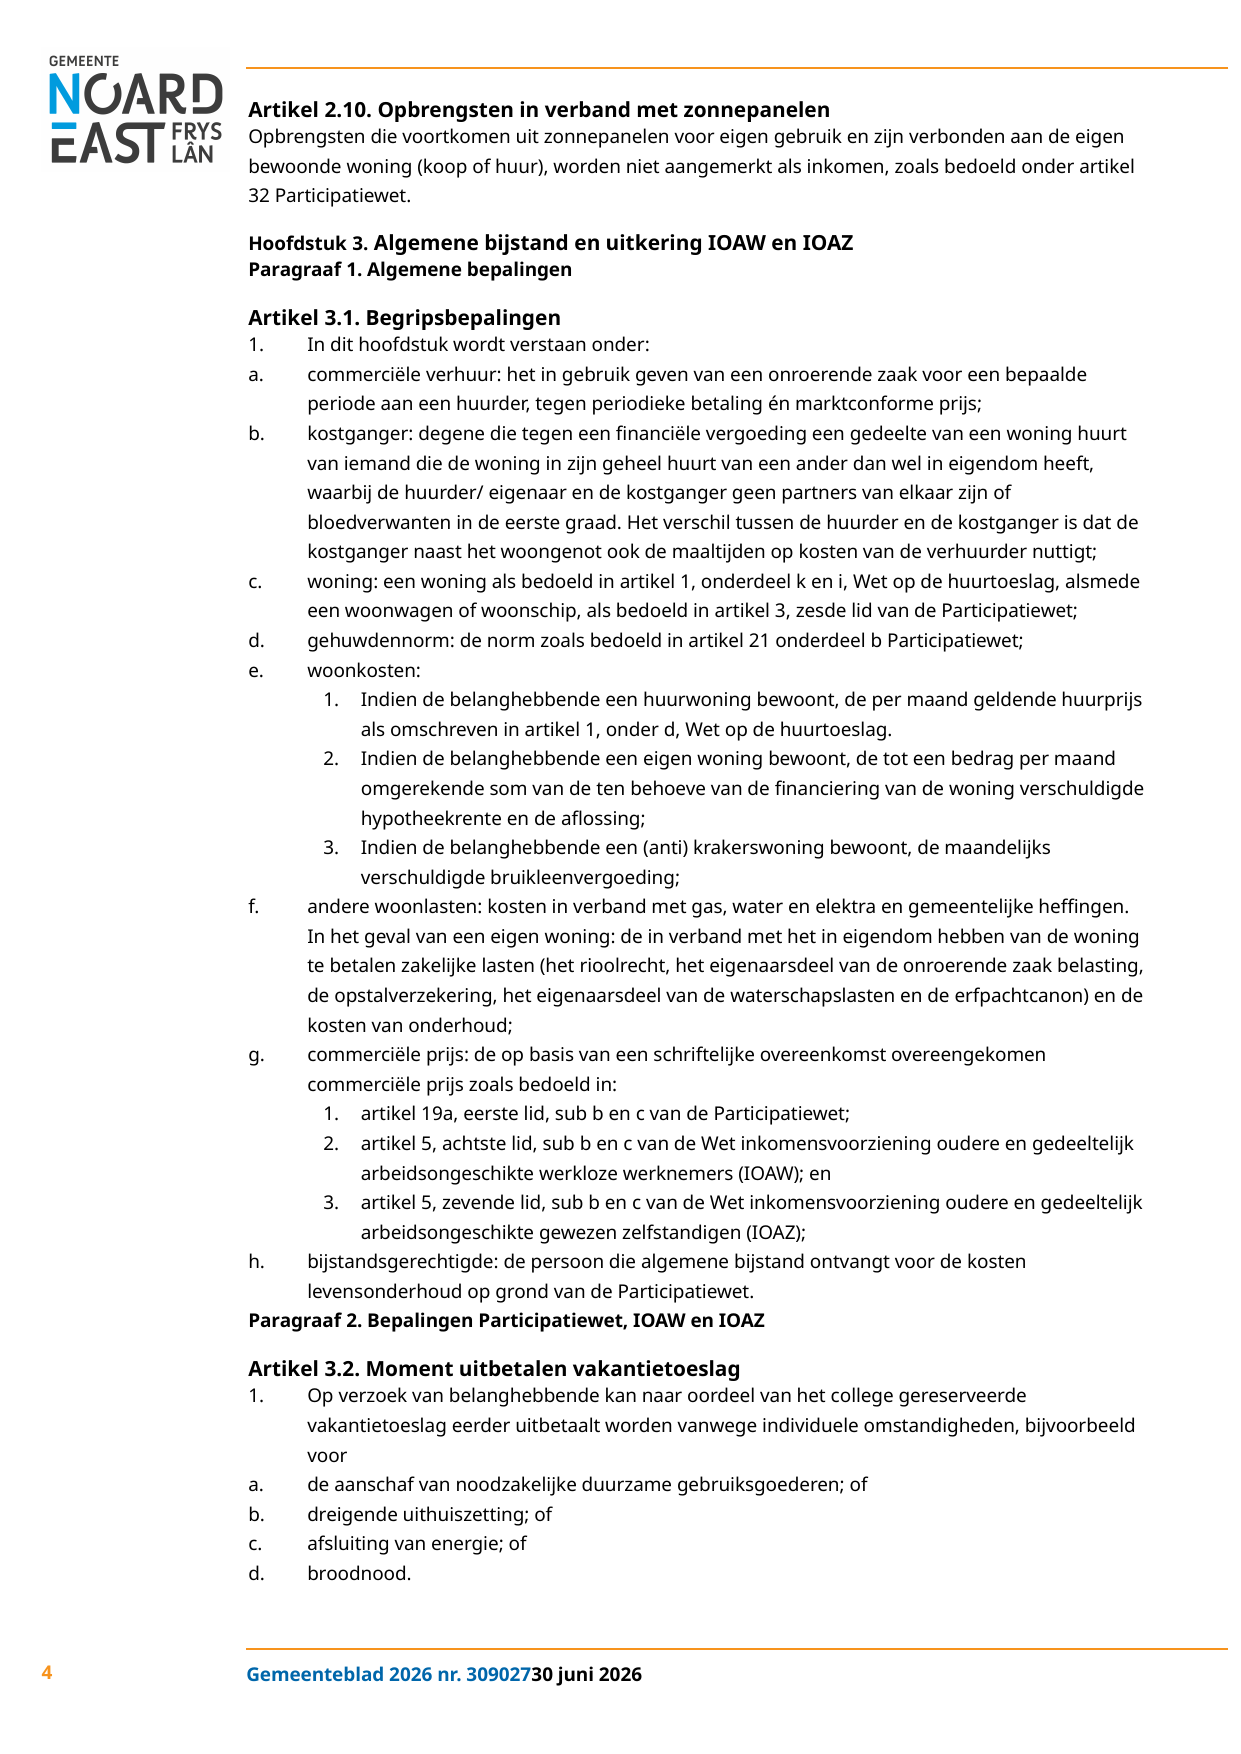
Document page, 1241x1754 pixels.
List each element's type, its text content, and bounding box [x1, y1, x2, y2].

list Indien de belanghebbende een (anti) krakerswoning bewoont, de maandelijks verschuldigde bruikleenvergoeding; [323, 834, 1152, 890]
list bijstandsgerechtigde: de persoon die algemene bijstand ontvangt voor de kosten levensonderhoud op grond van de Participatiewet. [248, 1248, 1152, 1304]
list kostganger: degene die tegen een financiële vergoeding een gedeelte van een woning huurt van iemand die de woning in zijn geheel huurt van een ander dan wel in eigendom heeft, waarbij de huurder/ eigenaar en de kostganger geen partners van elkaar zijn of bloedverwanten in de eerste graad. Het verschil tussen de huurder en de kostganger is dat de kostganger naast het woongenot ook de maaltijden op kosten van de verhuurder nuttigt; [248, 420, 1152, 564]
text Artikel 3.2. Moment uitbetalen vakantietoeslag [248, 1354, 1152, 1383]
picture [41, 47, 231, 172]
text Artikel 2.10. Opbrengsten in verband met zonnepanelen [248, 95, 1152, 123]
text Artikel 3.1. Begripsbepalingen [248, 303, 1152, 331]
list gehuwdennorm: de norm zoals bedoeld in artikel 21 onderdeel b Participatiewet; [248, 627, 1152, 653]
text Opbrengsten die voortkomen uit zonnepanelen voor eigen gebruik en zijn verbonden aan de eigen bewoonde woning (koop of huur), worden niet aangemerkt als inkomen, zoals bedoeld onder artikel 32 Participatiewet. [248, 123, 1152, 208]
list artikel 19a, eerste lid, sub b en c van de Participatiewet; [323, 1101, 1152, 1126]
list woning: een woning als bedoeld in artikel 1, onderdeel k en i, Wet op de huurtoeslag, alsmede een woonwagen of woonschip, als bedoeld in artikel 3, zesde lid van de Participatiewet; [248, 568, 1152, 623]
list woonkosten: [248, 657, 1152, 683]
list artikel 5, achtste lid, sub b en c van de Wet inkomensvoorziening oudere en gedeeltelijk arbeidsongeschikte werkloze werknemers (IOAW); en [323, 1130, 1152, 1186]
list dreigende uithuiszetting; of [248, 1501, 1152, 1527]
text Paragraaf 2. Bepalingen Participatiewet, IOAW en IOAZ [248, 1308, 1152, 1333]
list afsluiting van energie; of [248, 1531, 1152, 1556]
list In dit hoofdstuk wordt verstaan onder: [248, 331, 1152, 357]
text Hoofdstuk 3. Algemene bijstand en uitkering IOAW en IOAZ [248, 228, 1152, 256]
list commerciële prijs: de op basis van een schriftelijke overeenkomst overeengekomen commerciële prijs zoals bedoeld in: [248, 1041, 1152, 1097]
list commerciële verhuur: het in gebruik geven van een onroerende zaak voor een bepaalde periode aan een huurder, tegen periodieke betaling én marktconforme prijs; [248, 361, 1152, 416]
list Op verzoek van belanghebbende kan naar oordeel van het college gereserveerde vakantietoeslag eerder uitbetaalt worden vanwege individuele omstandigheden, bijvoorbeeld voor [248, 1383, 1152, 1468]
list andere woonlasten: kosten in verband met gas, water en elektra en gemeentelijke heffingen. In het geval van een eigen woning: de in verband met het in eigendom hebben van de woning te betalen zakelijke lasten (het rioolrecht, het eigenaarsdeel van de onroerende zaak belasting, de opstalverzekering, het eigenaarsdeel van de waterschapslasten en de erfpachtcanon) en de kosten van onderhoud; [248, 893, 1152, 1038]
text Paragraaf 1. Algemene bepalingen [248, 256, 1152, 282]
list Indien de belanghebbende een huurwoning bewoont, de per maand geldende huurprijs als omschreven in artikel 1, onder d, Wet op de huurtoeslag. [323, 686, 1152, 742]
list broodnood. [248, 1560, 1152, 1586]
list Indien de belanghebbende een eigen woning bewoont, de tot een bedrag per maand omgerekende som van de ten behoeve van de financiering van de woning verschuldigde hypotheekrente en de aflossing; [323, 746, 1152, 831]
list artikel 5, zevende lid, sub b en c van de Wet inkomensvoorziening oudere en gedeeltelijk arbeidsongeschikte gewezen zelfstandigen (IOAZ); [323, 1189, 1152, 1245]
list de aanschaf van noodzakelijke duurzame gebruiksgoederen; of [248, 1471, 1152, 1497]
